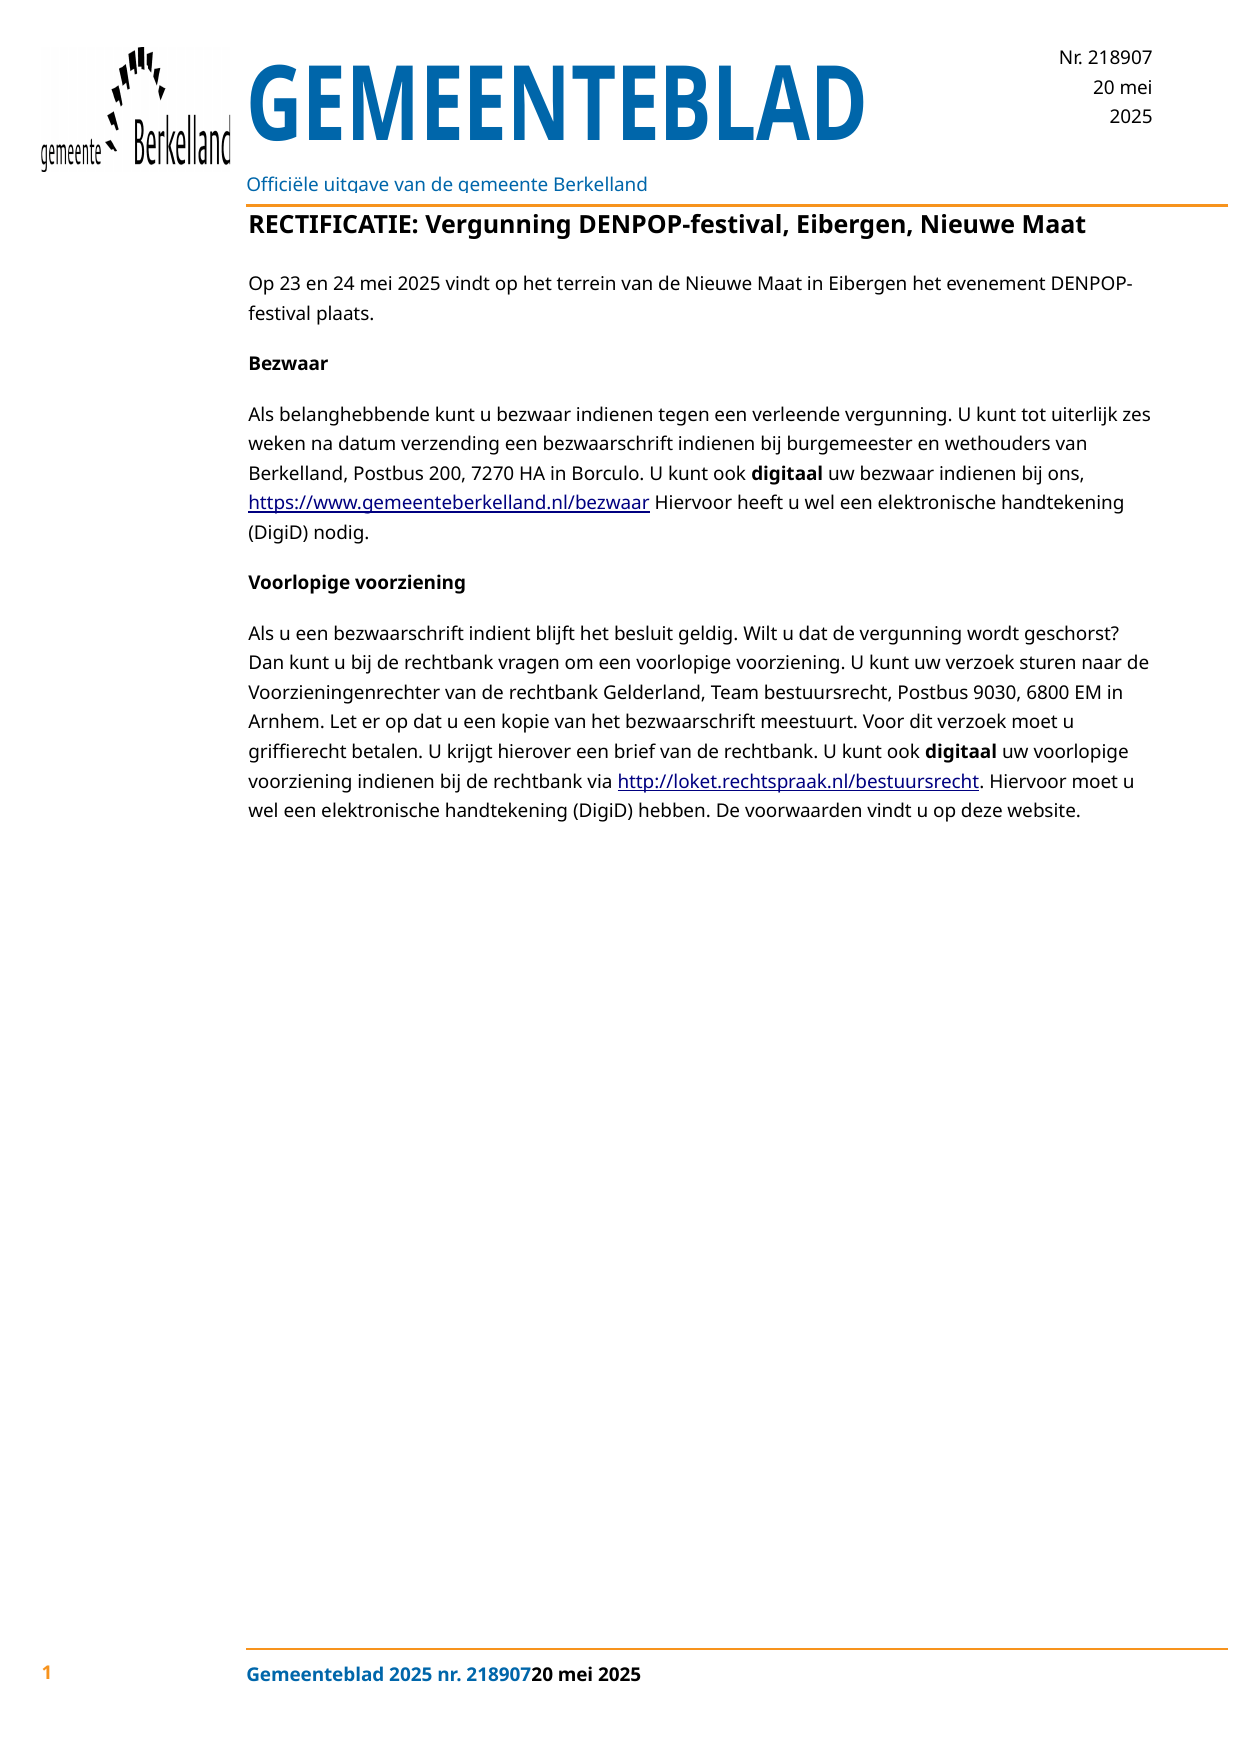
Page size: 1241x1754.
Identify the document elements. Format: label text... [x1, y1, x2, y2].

text Als belanghebbende kunt u bezwaar indienen tegen een verleende vergunning. U kunt tot uiterlijk zes weken na datum verzending een bezwaarschrift indienen bij burgemeester en wethouders van Berkelland, Postbus 200, 7270 HA in Borculo. U kunt ook digitaal uw bezwaar indienen bij ons, https://www.gemeenteberkelland.nl/bezwaar Hiervoor heeft u wel een elektronische handtekening (DigiD) nodig. [248, 401, 1152, 545]
text Op 23 en 24 mei 2025 vindt op het terrein van de Nieuwe Maat in Eibergen het evenement DENPOP-festival plaats. [248, 270, 1152, 326]
text RECTIFICATIE: Vergunning DENPOP-festival, Eibergen, Nieuwe Maat [248, 207, 1152, 241]
picture [41, 47, 231, 172]
text Bezwaar [248, 350, 1152, 376]
text Als u een bezwaarschrift indient blijft het besluit geldig. Wilt u dat de vergunning wordt geschorst? Dan kunt u bij de rechtbank vragen om een voorlopige voorziening. U kunt uw verzoek sturen naar de Voorzieningenrechter van de rechtbank Gelderland, Team bestuursrecht, Postbus 9030, 6800 EM in Arnhem. Let er op dat u een kopie van het bezwaarschrift meestuurt. Voor dit verzoek moet u griffierecht betalen. U krijgt hierover een brief van de rechtbank. U kunt ook digitaal uw voorlopige voorziening indienen bij de rechtbank via http://loket.rechtspraak.nl/bestuursrecht. Hiervoor moet u wel een elektronische handtekening (DigiD) hebben. De voorwaarden vindt u op deze website. [248, 620, 1152, 823]
text Voorlopige voorziening [248, 569, 1152, 595]
